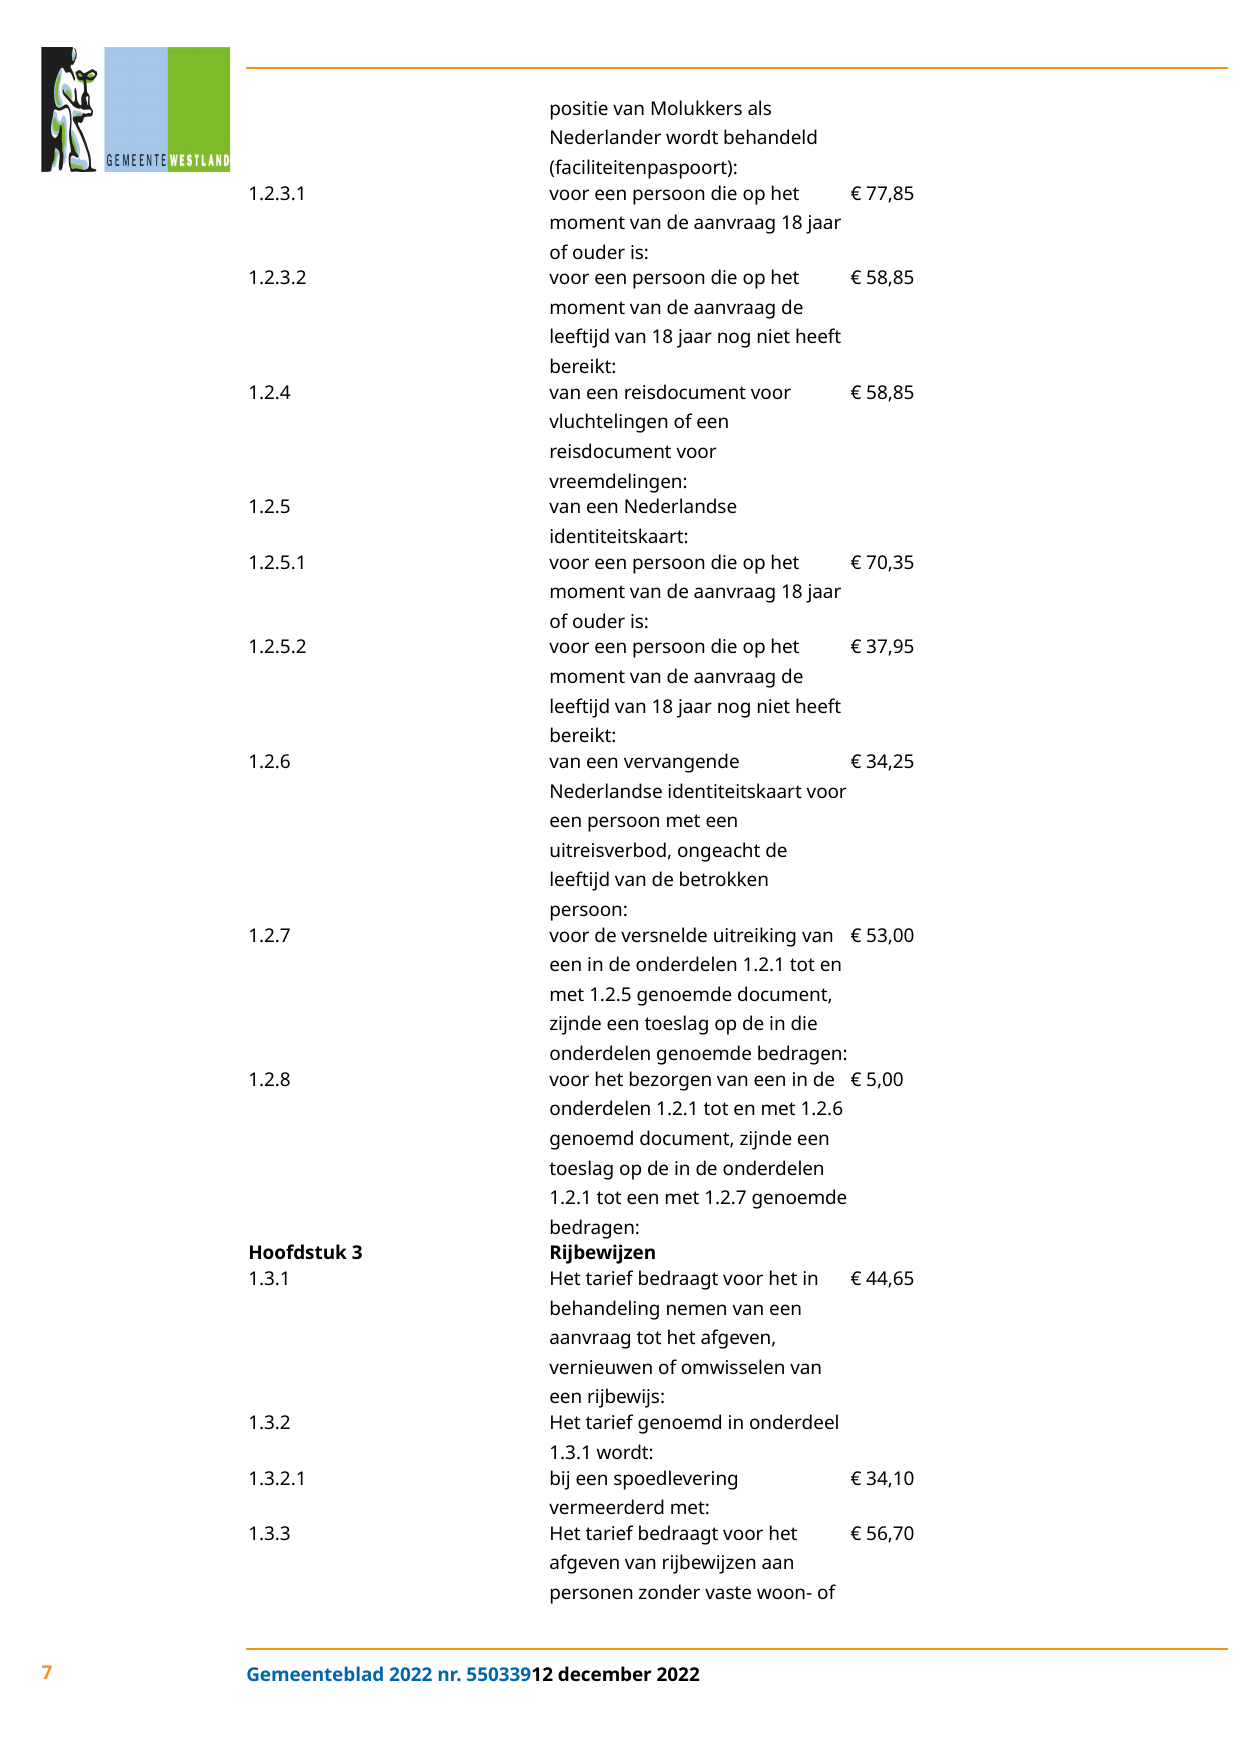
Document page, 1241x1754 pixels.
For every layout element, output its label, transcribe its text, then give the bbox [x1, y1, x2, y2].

table_cell van een reisdocument voor vluchtelingen of een reisdocument voor vreemdelingen: [549, 379, 850, 493]
table_cell 1.2.5.1 [248, 549, 549, 634]
table_cell bij een spoedlevering vermeerderd met: [549, 1465, 850, 1520]
table_cell 1.3.1 [248, 1265, 549, 1409]
table_cell [850, 1240, 1152, 1265]
table_cell [850, 494, 1152, 549]
table_cell 1.2.3.2 [248, 265, 549, 379]
table_cell 1.3.2 [248, 1409, 549, 1465]
table_cell € 58,85 [850, 379, 1152, 493]
table_cell € 70,35 [850, 549, 1152, 634]
table_cell 1.2.7 [248, 922, 549, 1066]
table_cell positie van Molukkers als Nederlander wordt behandeld (faciliteitenpaspoort): [549, 95, 850, 180]
table_cell 1.2.3.1 [248, 180, 549, 264]
table_cell voor het bezorgen van een in de onderdelen 1.2.1 tot en met 1.2.6 genoemd document, zijnde een toeslag op de in de onderdelen 1.2.1 tot een met 1.2.7 genoemde bedragen: [549, 1066, 850, 1239]
table_cell 1.2.6 [248, 748, 549, 922]
table_cell [850, 1409, 1152, 1465]
table_cell voor de versnelde uitreiking van een in de onderdelen 1.2.1 tot en met 1.2.5 genoemde document, zijnde een toeslag op de in die onderdelen genoemde bedragen: [549, 922, 850, 1066]
table_cell 1.3.3 [248, 1520, 549, 1605]
table_cell 1.3.2.1 [248, 1465, 549, 1520]
table_cell 1.2.8 [248, 1066, 549, 1239]
table_cell € 44,65 [850, 1265, 1152, 1409]
picture [41, 47, 231, 172]
table_cell Het tarief genoemd in onderdeel 1.3.1 wordt: [549, 1409, 850, 1465]
table_cell € 5,00 [850, 1066, 1152, 1239]
table_cell € 58,85 [850, 265, 1152, 379]
table_cell 1.2.5.2 [248, 634, 549, 748]
table_cell Het tarief bedraagt voor het in behandeling nemen van een aanvraag tot het afgeven, vernieuwen of omwisselen van een rijbewijs: [549, 1265, 850, 1409]
table_cell van een vervangende Nederlandse identiteitskaart voor een persoon met een uitreisverbod, ongeacht de leeftijd van de betrokken persoon: [549, 748, 850, 922]
table_cell voor een persoon die op het moment van de aanvraag de leeftijd van 18 jaar nog niet heeft bereikt: [549, 265, 850, 379]
table_cell 1.2.4 [248, 379, 549, 493]
table_cell voor een persoon die op het moment van de aanvraag de leeftijd van 18 jaar nog niet heeft bereikt: [549, 634, 850, 748]
table_cell € 77,85 [850, 180, 1152, 264]
table_cell Hoofdstuk 3 [248, 1240, 549, 1265]
table_cell € 34,25 [850, 748, 1152, 922]
table_cell voor een persoon die op het moment van de aanvraag 18 jaar of ouder is: [549, 549, 850, 634]
table_cell Het tarief bedraagt voor het afgeven van rijbewijzen aan personen zonder vaste woon- of [549, 1520, 850, 1605]
table_cell Rijbewijzen [549, 1240, 850, 1265]
table_cell € 53,00 [850, 922, 1152, 1066]
table_cell € 34,10 [850, 1465, 1152, 1520]
table_cell 1.2.5 [248, 494, 549, 549]
table_cell € 37,95 [850, 634, 1152, 748]
table_cell [248, 95, 549, 180]
table_cell [850, 95, 1152, 180]
table_cell € 56,70 [850, 1520, 1152, 1605]
table_cell van een Nederlandse identiteitskaart: [549, 494, 850, 549]
table_cell voor een persoon die op het moment van de aanvraag 18 jaar of ouder is: [549, 180, 850, 264]
